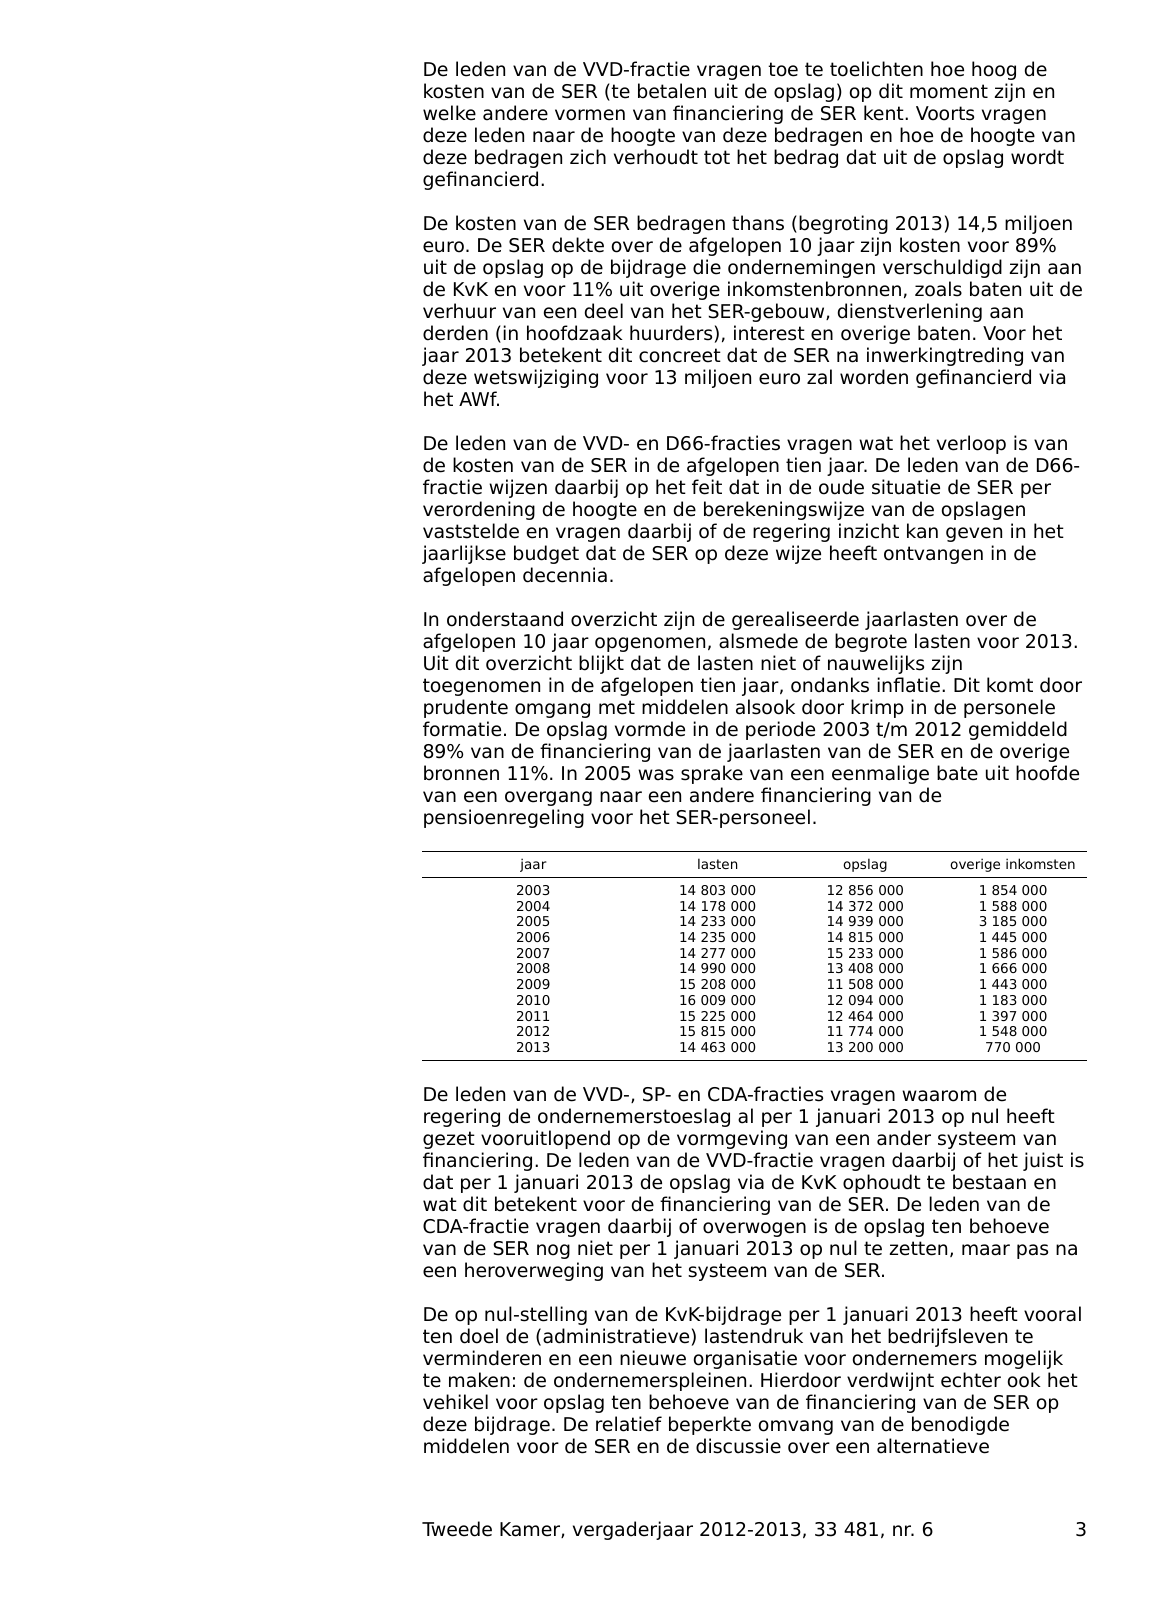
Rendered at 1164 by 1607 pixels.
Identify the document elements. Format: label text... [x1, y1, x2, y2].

table_header lasten [644, 852, 791, 877]
table_cell 13 408 000 [791, 961, 939, 977]
table_cell 2010 [422, 993, 644, 1008]
table_cell 2005 [422, 914, 644, 930]
table_cell 12 094 000 [791, 993, 939, 1008]
table_cell 11 508 000 [791, 977, 939, 993]
table_cell 14 803 000 [644, 878, 791, 898]
table_cell 2011 [422, 1009, 644, 1024]
table_cell 16 009 000 [644, 993, 791, 1008]
text De kosten van de SER bedragen thans (begroting 2013) 14,5 miljoen euro. De SER dekte over de afgelopen 10 jaar zijn kosten voor 89% uit de opslag op de bijdrage die ondernemingen verschuldigd zijn aan de KvK en voor 11% uit overige inkomstenbronnen, zoals baten uit de verhuur van een deel van het SER-gebouw, dienstverlening aan derden (in hoofdzaak huurders), interest en overige baten. Voor het jaar 2013 betekent dit concreet dat de SER na inwerkingtreding van deze wetswijziging voor 13 miljoen euro zal worden gefinancierd via het AWf. [422, 213, 1087, 411]
table_header jaar [422, 852, 644, 877]
table_cell 15 815 000 [644, 1024, 791, 1040]
table_cell 1 397 000 [939, 1009, 1087, 1024]
table_cell 14 463 000 [644, 1040, 791, 1060]
table_cell 2009 [422, 977, 644, 993]
table_cell 2003 [422, 878, 644, 898]
table_cell 1 443 000 [939, 977, 1087, 993]
table_cell 2008 [422, 961, 644, 977]
table_cell 14 372 000 [791, 899, 939, 914]
table_cell 1 445 000 [939, 930, 1087, 946]
text De leden van de VVD- en D66-fracties vragen wat het verloop is van de kosten van de SER in de afgelopen tien jaar. De leden van de D66-fractie wijzen daarbij op het feit dat in de oude situatie de SER per verordening de hoogte en de berekeningswijze van de opslagen vaststelde en vragen daarbij of de regering inzicht kan geven in het jaarlijkse budget dat de SER op deze wijze heeft ontvangen in de afgelopen decennia. [422, 433, 1087, 587]
table_cell 1 183 000 [939, 993, 1087, 1008]
table_cell 1 586 000 [939, 946, 1087, 961]
table_cell 11 774 000 [791, 1024, 939, 1040]
table_cell 14 277 000 [644, 946, 791, 961]
table_cell 12 464 000 [791, 1009, 939, 1024]
table_cell 15 233 000 [791, 946, 939, 961]
table_cell 2006 [422, 930, 644, 946]
text De leden van de VVD-, SP- en CDA-fracties vragen waarom de regering de ondernemerstoeslag al per 1 januari 2013 op nul heeft gezet vooruitlopend op de vormgeving van een ander systeem van financiering. De leden van de VVD-fractie vragen daarbij of het juist is dat per 1 januari 2013 de opslag via de KvK ophoudt te bestaan en wat dit betekent voor de financiering van de SER. De leden van de CDA-fractie vragen daarbij of overwogen is de opslag ten behoeve van de SER nog niet per 1 januari 2013 op nul te zetten, maar pas na een heroverweging van het systeem van de SER. [422, 1084, 1087, 1281]
table_cell 15 225 000 [644, 1009, 791, 1024]
table_cell 14 990 000 [644, 961, 791, 977]
table_cell 2007 [422, 946, 644, 961]
table_cell 2004 [422, 899, 644, 914]
table_cell 2012 [422, 1024, 644, 1040]
table_header opslag [791, 852, 939, 877]
table_cell 1 854 000 [939, 878, 1087, 898]
text De leden van de VVD-fractie vragen toe te toelichten hoe hoog de kosten van de SER (te betalen uit de opslag) op dit moment zijn en welke andere vormen van financiering de SER kent. Voorts vragen deze leden naar de hoogte van deze bedragen en hoe de hoogte van deze bedragen zich verhoudt tot het bedrag dat uit de opslag wordt gefinancierd. [422, 59, 1087, 191]
table_cell 3 185 000 [939, 914, 1087, 930]
table_cell 12 856 000 [791, 878, 939, 898]
table_cell 1 666 000 [939, 961, 1087, 977]
table_cell 1 588 000 [939, 899, 1087, 914]
table_cell 13 200 000 [791, 1040, 939, 1060]
text De op nul-stelling van de KvK-bijdrage per 1 januari 2013 heeft vooral ten doel de (administratieve) lastendruk van het bedrijfsleven te verminderen en een nieuwe organisatie voor ondernemers mogelijk te maken: de ondernemerspleinen. Hierdoor verdwijnt echter ook het vehikel voor opslag ten behoeve van de financiering van de SER op deze bijdrage. De relatief beperkte omvang van de benodigde middelen voor de SER en de discussie over een alternatieve [422, 1304, 1087, 1457]
table_header overige inkomsten [939, 852, 1087, 877]
table_cell 15 208 000 [644, 977, 791, 993]
table_cell 2013 [422, 1040, 644, 1060]
table_cell 1 548 000 [939, 1024, 1087, 1040]
table_cell 14 233 000 [644, 914, 791, 930]
table_cell 14 939 000 [791, 914, 939, 930]
table_cell 770 000 [939, 1040, 1087, 1060]
table_cell 14 235 000 [644, 930, 791, 946]
table_cell 14 815 000 [791, 930, 939, 946]
text In onderstaand overzicht zijn de gerealiseerde jaarlasten over de afgelopen 10 jaar opgenomen, alsmede de begrote lasten voor 2013. Uit dit overzicht blijkt dat de lasten niet of nauwelijks zijn toegenomen in de afgelopen tien jaar, ondanks inflatie. Dit komt door prudente omgang met middelen alsook door krimp in de personele formatie. De opslag vormde in de periode 2003 t/m 2012 gemiddeld 89% van de financiering van de jaarlasten van de SER en de overige bronnen 11%. In 2005 was sprake van een eenmalige bate uit hoofde van een overgang naar een andere financiering van de pensioenregeling voor het SER-personeel. [422, 609, 1087, 829]
table_cell 14 178 000 [644, 899, 791, 914]
